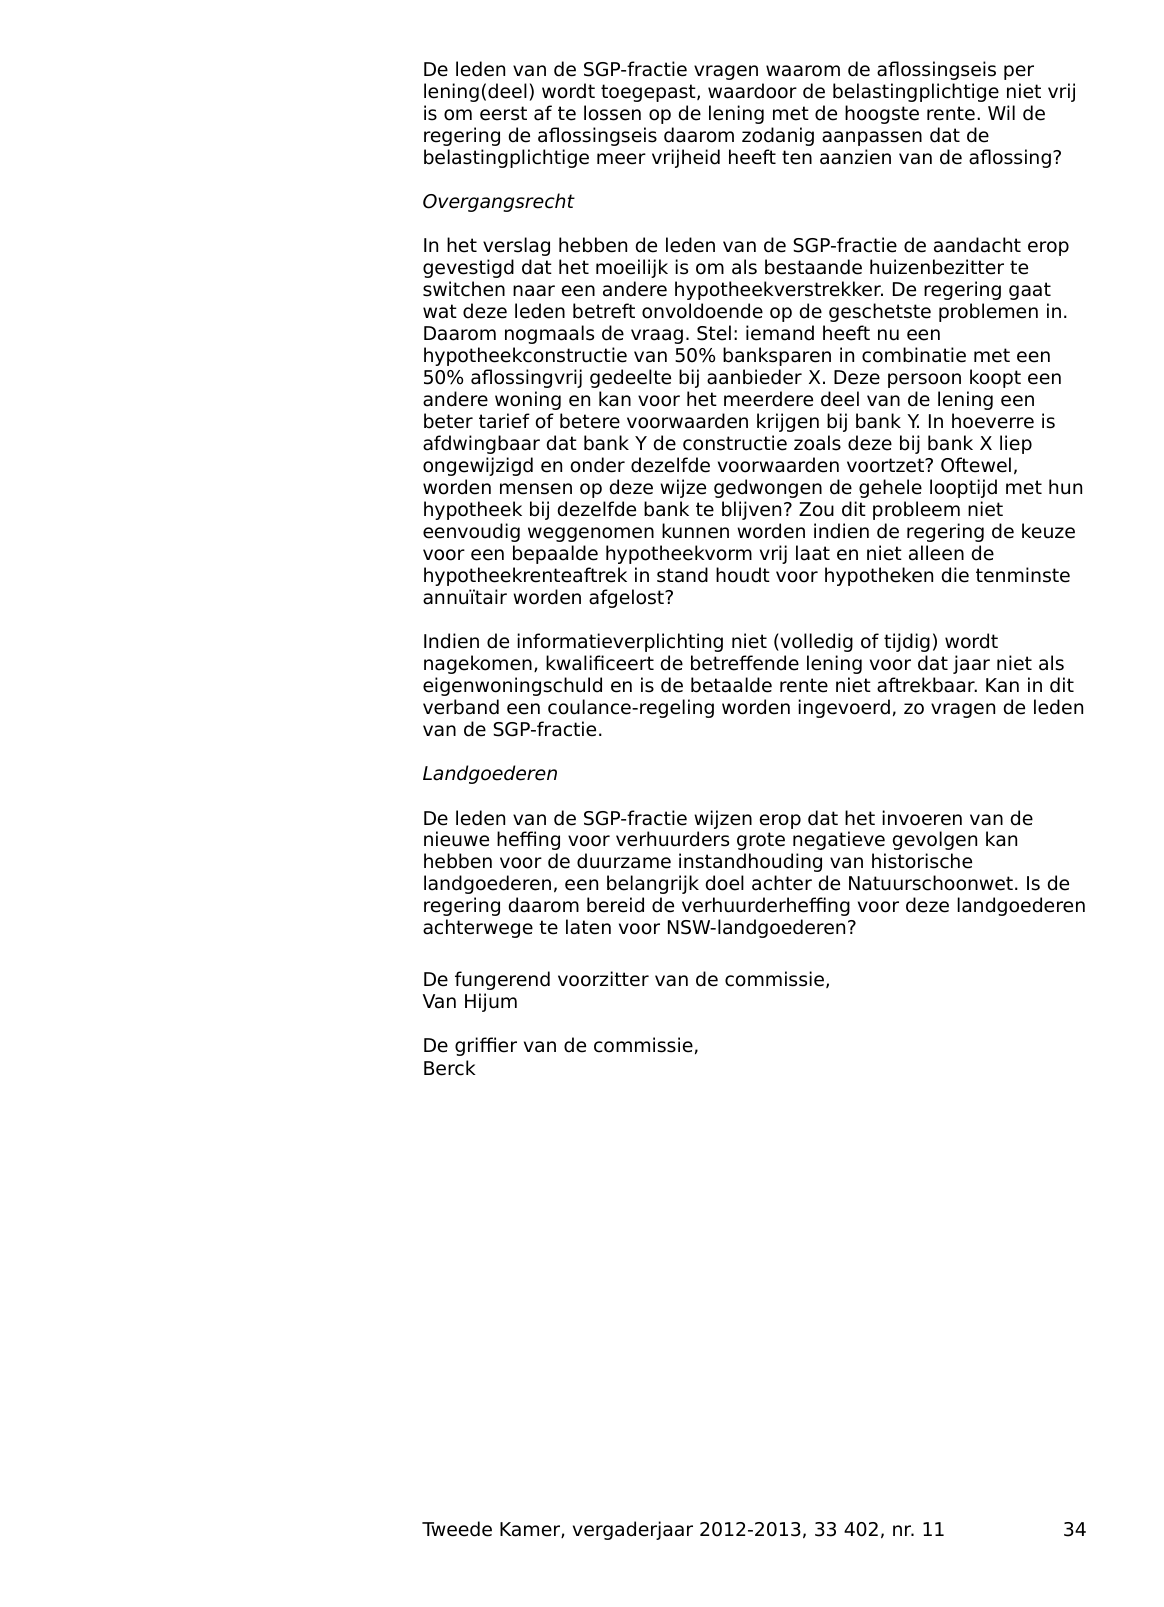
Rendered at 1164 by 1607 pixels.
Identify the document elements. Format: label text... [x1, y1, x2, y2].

text In het verslag hebben de leden van de SGP-fractie de aandacht erop gevestigd dat het moeilijk is om als bestaande huizenbezitter te switchen naar een andere hypotheekverstrekker. De regering gaat wat deze leden betreft onvoldoende op de geschetste problemen in. Daarom nogmaals de vraag. Stel: iemand heeft nu een hypotheekconstructie van 50% banksparen in combinatie met een 50% aflossingvrij gedeelte bij aanbieder X. Deze persoon koopt een andere woning en kan voor het meerdere deel van de lening een beter tarief of betere voorwaarden krijgen bij bank Y. In hoeverre is afdwingbaar dat bank Y de constructie zoals deze bij bank X liep ongewijzigd en onder dezelfde voorwaarden voortzet? Oftewel, worden mensen op deze wijze gedwongen de gehele looptijd met hun hypotheek bij dezelfde bank te blijven? Zou dit probleem niet eenvoudig weggenomen kunnen worden indien de regering de keuze voor een bepaalde hypotheekvorm vrij laat en niet alleen de hypotheekrenteaftrek in stand houdt voor hypotheken die tenminste annuïtair worden afgelost? [422, 235, 1087, 609]
text De fungerend voorzitter van de commissie, Van Hijum [422, 969, 1087, 1013]
text Indien de informatieverplichting niet (volledig of tijdig) wordt nagekomen, kwalificeert de betreffende lening voor dat jaar niet als eigenwoningschuld en is de betaalde rente niet aftrekbaar. Kan in dit verband een coulance-regeling worden ingevoerd, zo vragen de leden van de SGP-fractie. [422, 631, 1087, 741]
text De griffier van de commissie, Berck [422, 1035, 1087, 1079]
subtitle Overgangsrecht [422, 191, 1087, 213]
text De leden van de SGP-fractie vragen waarom de aflossingseis per lening(deel) wordt toegepast, waardoor de belastingplichtige niet vrij is om eerst af te lossen op de lening met de hoogste rente. Wil de regering de aflossingseis daarom zodanig aanpassen dat de belastingplichtige meer vrijheid heeft ten aanzien van de aflossing? [422, 59, 1087, 169]
text De leden van de SGP-fractie wijzen erop dat het invoeren van de nieuwe heffing voor verhuurders grote negatieve gevolgen kan hebben voor de duurzame instandhouding van historische landgoederen, een belangrijk doel achter de Natuurschoonwet. Is de regering daarom bereid de verhuurderheffing voor deze landgoederen achterwege te laten voor NSW-landgoederen? [422, 807, 1087, 939]
subtitle Landgoederen [422, 763, 1087, 785]
